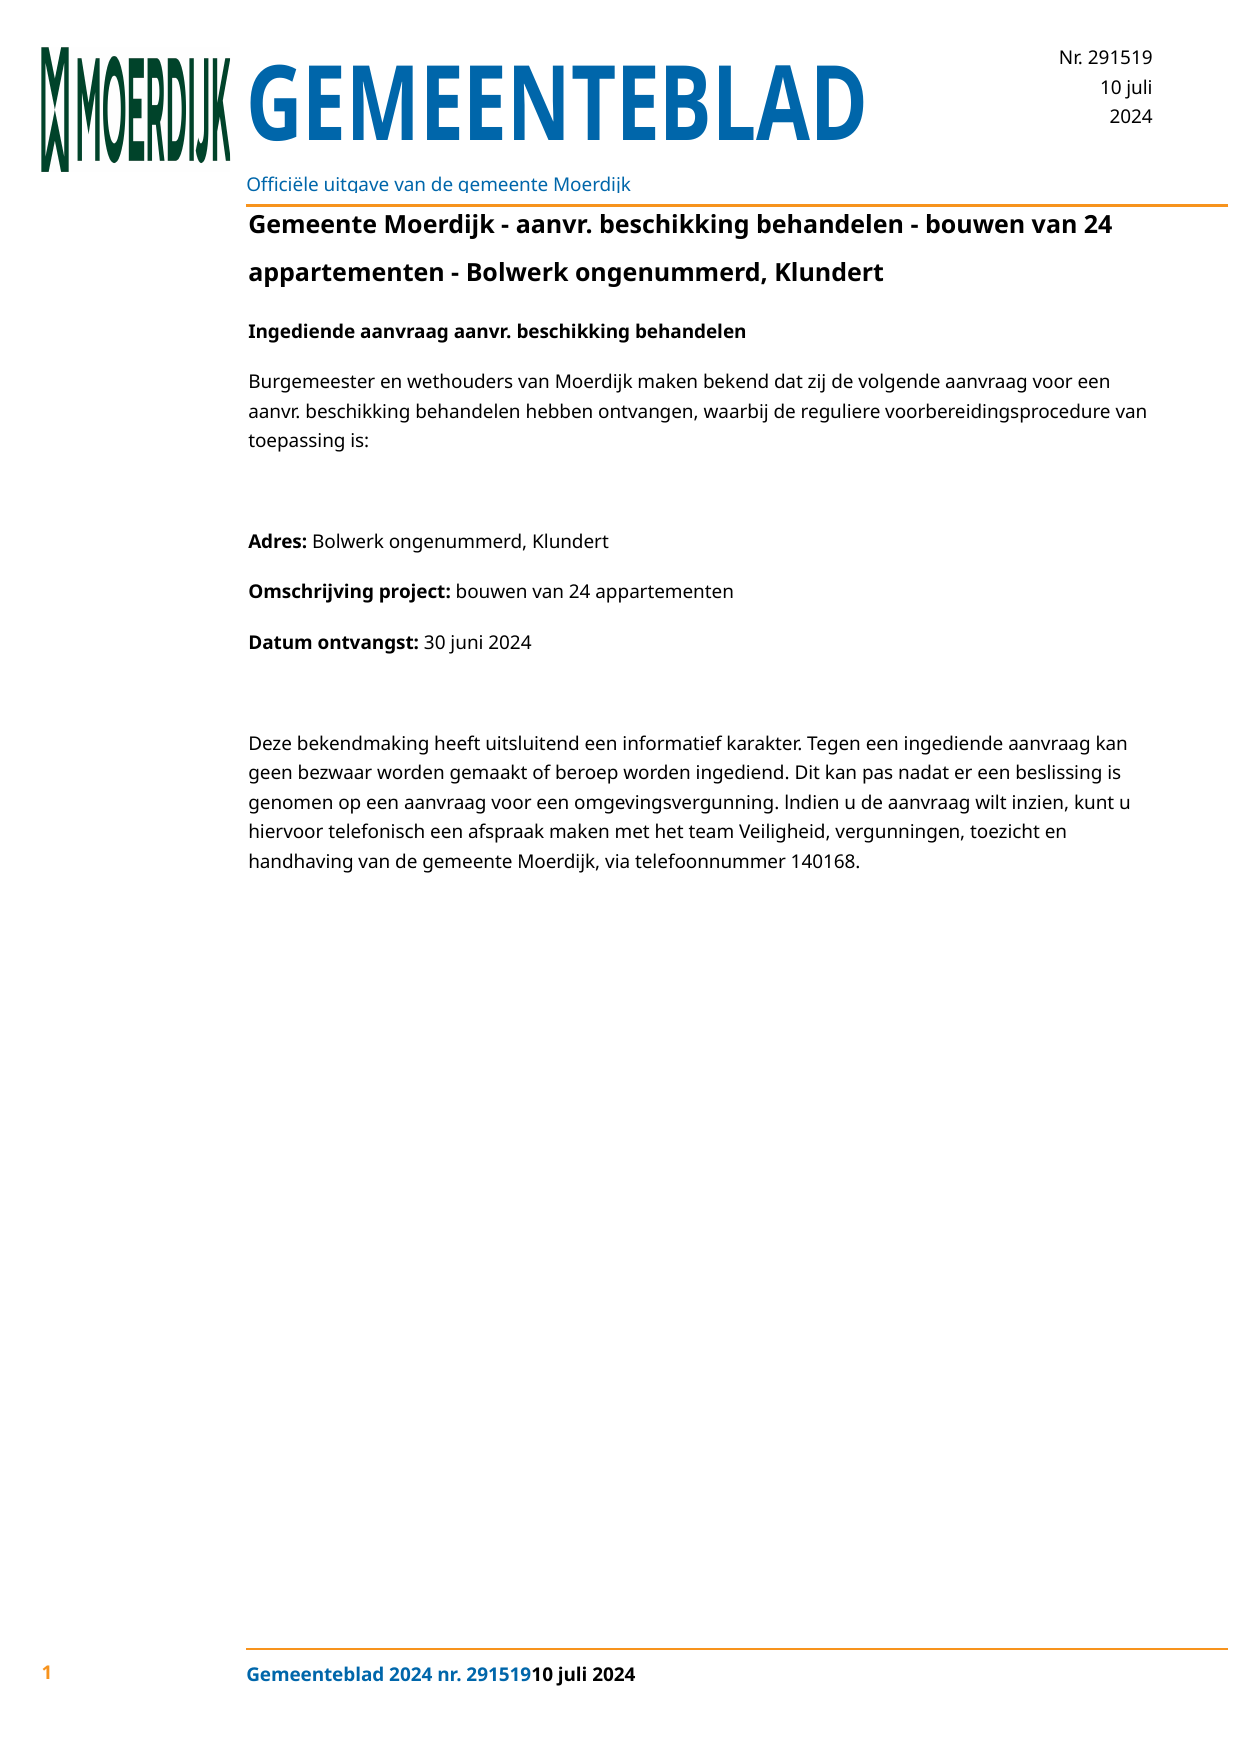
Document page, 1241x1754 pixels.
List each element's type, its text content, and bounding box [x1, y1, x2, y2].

text Gemeente Moerdijk - aanvr. beschikking behandelen - bouwen van 24 appartementen - Bolwerk ongenummerd, Klundert [248, 207, 1152, 288]
text Deze bekendmaking heeft uitsluitend een informatief karakter. Tegen een ingediende aanvraag kan geen bezwaar worden gemaakt of beroep worden ingediend. Dit kan pas nadat er een beslissing is genomen op een aanvraag voor een omgevingsvergunning. lndien u de aanvraag wilt inzien, kunt u hiervoor telefonisch een afspraak maken met het team Veiligheid, vergunningen, toezicht en handhaving van de gemeente Moerdijk, via telefoonnummer 140168. [248, 730, 1152, 874]
text Datum ontvangst: 30 juni 2024 [248, 629, 1152, 655]
text Adres: Bolwerk ongenummerd, Klundert [248, 528, 1152, 554]
text Ingediende aanvraag aanvr. beschikking behandelen [248, 318, 1152, 344]
picture [41, 47, 231, 172]
text Burgemeester en wethouders van Moerdijk maken bekend dat zij de volgende aanvraag voor een aanvr. beschikking behandelen hebben ontvangen, waarbij de reguliere voorbereidingsprocedure van toepassing is: [248, 368, 1152, 453]
text Omschrijving project: bouwen van 24 appartementen [248, 579, 1152, 604]
